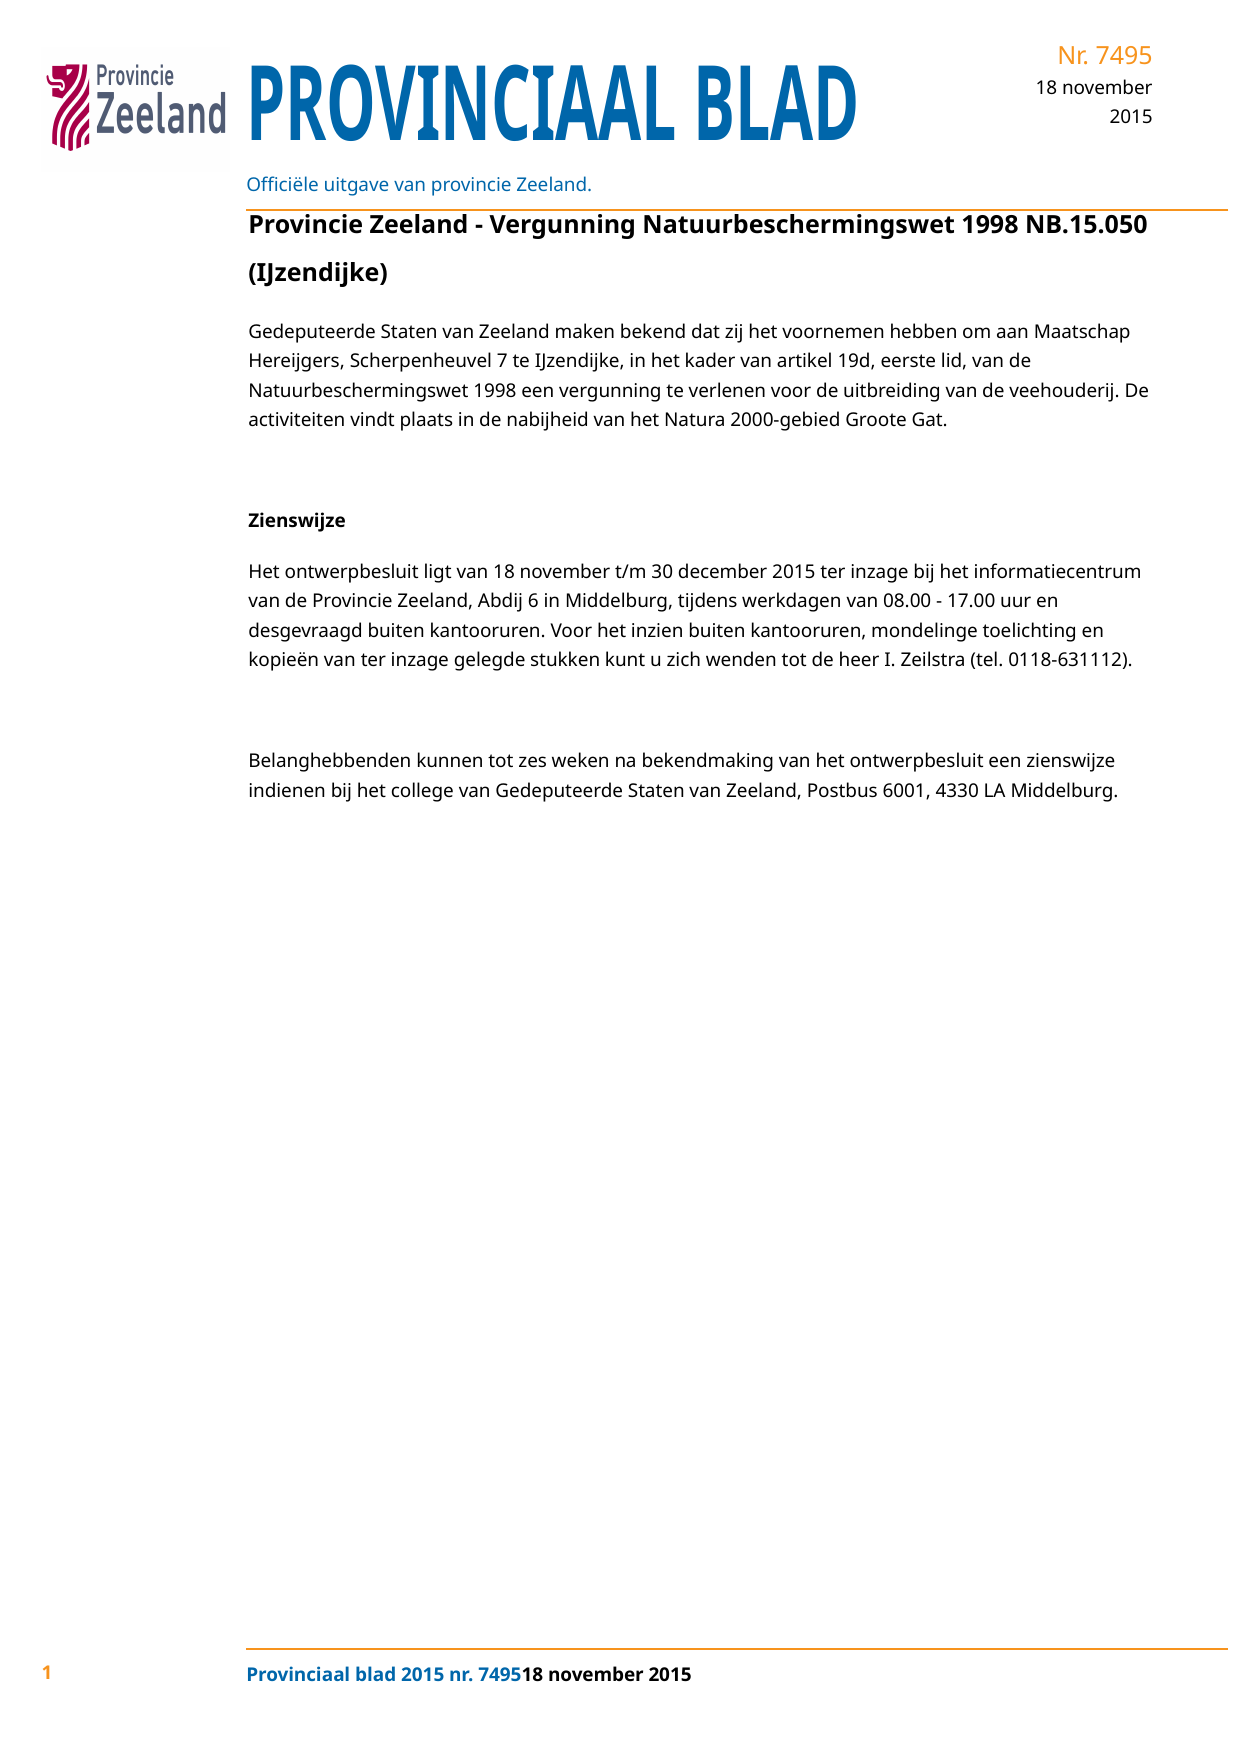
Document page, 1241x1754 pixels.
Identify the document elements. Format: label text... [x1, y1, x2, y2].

text Gedeputeerde Staten van Zeeland maken bekend dat zij het voornemen hebben om aan Maatschap Hereijgers, Scherpenheuvel 7 te IJzendijke, in het kader van artikel 19d, eerste lid, van de Natuurbeschermingswet 1998 een vergunning te verlenen voor de uitbreiding van de veehouderij. De activiteiten vindt plaats in de nabijheid van het Natura 2000-gebied Groote Gat. [248, 318, 1152, 432]
text Het ontwerpbesluit ligt van 18 november t/m 30 december 2015 ter inzage bij het informatiecentrum van de Provincie Zeeland, Abdij 6 in Middelburg, tijdens werkdagen van 08.00 - 17.00 uur en desgevraagd buiten kantooruren. Voor het inzien buiten kantooruren, mondelinge toelichting en kopieën van ter inzage gelegde stukken kunt u zich wenden tot de heer I. Zeilstra (tel. 0118-631112). [248, 558, 1152, 672]
text Provincie Zeeland - Vergunning Natuurbeschermingswet 1998 NB.15.050 (IJzendijke) [248, 211, 1152, 288]
picture [41, 47, 231, 172]
text Zienswijze [248, 507, 1152, 533]
text Belanghebbenden kunnen tot zes weken na bekendmaking van het ontwerpbesluit een zienswijze indienen bij het college van Gedeputeerde Staten van Zeeland, Postbus 6001, 4330 LA Middelburg. [248, 747, 1152, 803]
